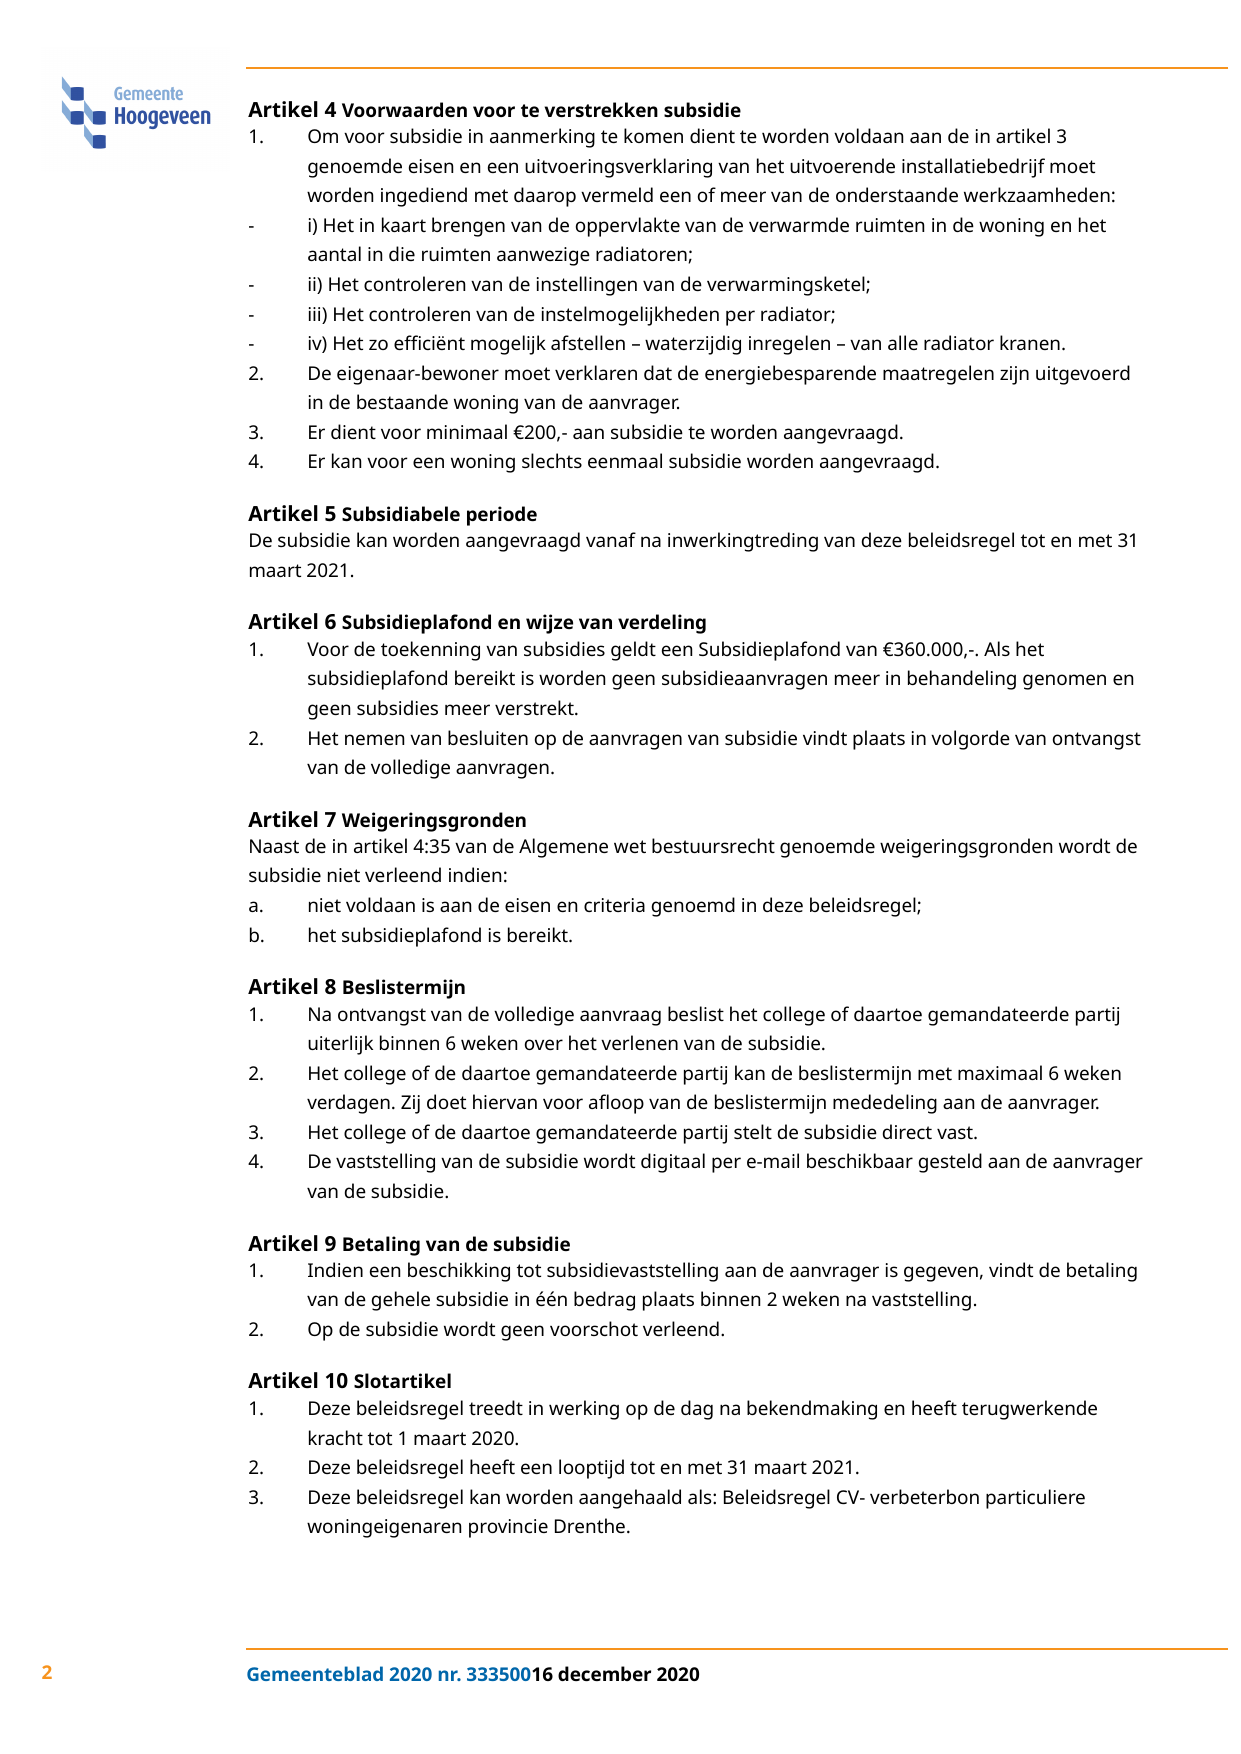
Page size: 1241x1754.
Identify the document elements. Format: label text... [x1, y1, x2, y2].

picture [41, 47, 231, 172]
list Het college of de daartoe gemandateerde partij stelt de subsidie direct vast. [248, 1119, 1152, 1145]
list iv) Het zo efficiënt mogelijk afstellen – waterzijdig inregelen – van alle radiator kranen. [248, 330, 1152, 356]
list De eigenaar-bewoner moet verklaren dat de energiebesparende maatregelen zijn uitgevoerd in de bestaande woning van de aanvrager. [248, 360, 1152, 415]
list ii) Het controleren van de instellingen van de verwarmingsketel; [248, 271, 1152, 297]
text Artikel 5 Subsidiabele periode [248, 499, 1152, 527]
text Naast de in artikel 4:35 van de Algemene wet bestuursrecht genoemde weigeringsgronden wordt de subsidie niet verleend indien: [248, 833, 1152, 888]
text De subsidie kan worden aangevraagd vanaf na inwerkingtreding van deze beleidsregel tot en met 31 maart 2021. [248, 527, 1152, 583]
list Voor de toekenning van subsidies geldt een Subsidieplafond van €360.000,-. Als het subsidieplafond bereikt is worden geen subsidieaanvragen meer in behandeling genomen en geen subsidies meer verstrekt. [248, 636, 1152, 721]
list Er kan voor een woning slechts eenmaal subsidie worden aangevraagd. [248, 449, 1152, 474]
list Om voor subsidie in aanmerking te komen dient te worden voldaan aan de in artikel 3 genoemde eisen en een uitvoeringsverklaring van het uitvoerende installatiebedrijf moet worden ingediend met daarop vermeld een of meer van de onderstaande werkzaamheden: [248, 123, 1152, 208]
list Deze beleidsregel heeft een looptijd tot en met 31 maart 2021. [248, 1454, 1152, 1480]
list niet voldaan is aan de eisen en criteria genoemd in deze beleidsregel; [248, 892, 1152, 918]
text Artikel 10 Slotartikel [248, 1367, 1152, 1395]
list Het college of de daartoe gemandateerde partij kan de beslistermijn met maximaal 6 weken verdagen. Zij doet hiervan voor afloop van de beslistermijn mededeling aan de aanvrager. [248, 1060, 1152, 1115]
list Het nemen van besluiten op de aanvragen van subsidie vindt plaats in volgorde van ontvangst van de volledige aanvragen. [248, 725, 1152, 780]
list De vaststelling van de subsidie wordt digitaal per e-mail beschikbaar gesteld aan de aanvrager van de subsidie. [248, 1149, 1152, 1204]
text Artikel 6 Subsidieplafond en wijze van verdeling [248, 607, 1152, 636]
list i) Het in kaart brengen van de oppervlakte van de verwarmde ruimten in de woning en het aantal in die ruimten aanwezige radiatoren; [248, 212, 1152, 267]
list iii) Het controleren van de instelmogelijkheden per radiator; [248, 301, 1152, 326]
list Op de subsidie wordt geen voorschot verleend. [248, 1316, 1152, 1342]
text Artikel 4 Voorwaarden voor te verstrekken subsidie [248, 95, 1152, 123]
text Artikel 9 Betaling van de subsidie [248, 1229, 1152, 1257]
list het subsidieplafond is bereikt. [248, 922, 1152, 948]
list Er dient voor minimaal €200,- aan subsidie te worden aangevraagd. [248, 419, 1152, 445]
list Deze beleidsregel treedt in werking op de dag na bekendmaking en heeft terugwerkende kracht tot 1 maart 2020. [248, 1395, 1152, 1450]
text Artikel 7 Weigeringsgronden [248, 805, 1152, 833]
text Artikel 8 Beslistermijn [248, 972, 1152, 1001]
list Indien een beschikking tot subsidievaststelling aan de aanvrager is gegeven, vindt de betaling van de gehele subsidie in één bedrag plaats binnen 2 weken na vaststelling. [248, 1257, 1152, 1312]
list Deze beleidsregel kan worden aangehaald als: Beleidsregel CV- verbeterbon particuliere woningeigenaren provincie Drenthe. [248, 1484, 1152, 1539]
list Na ontvangst van de volledige aanvraag beslist het college of daartoe gemandateerde partij uiterlijk binnen 6 weken over het verlenen van de subsidie. [248, 1001, 1152, 1056]
